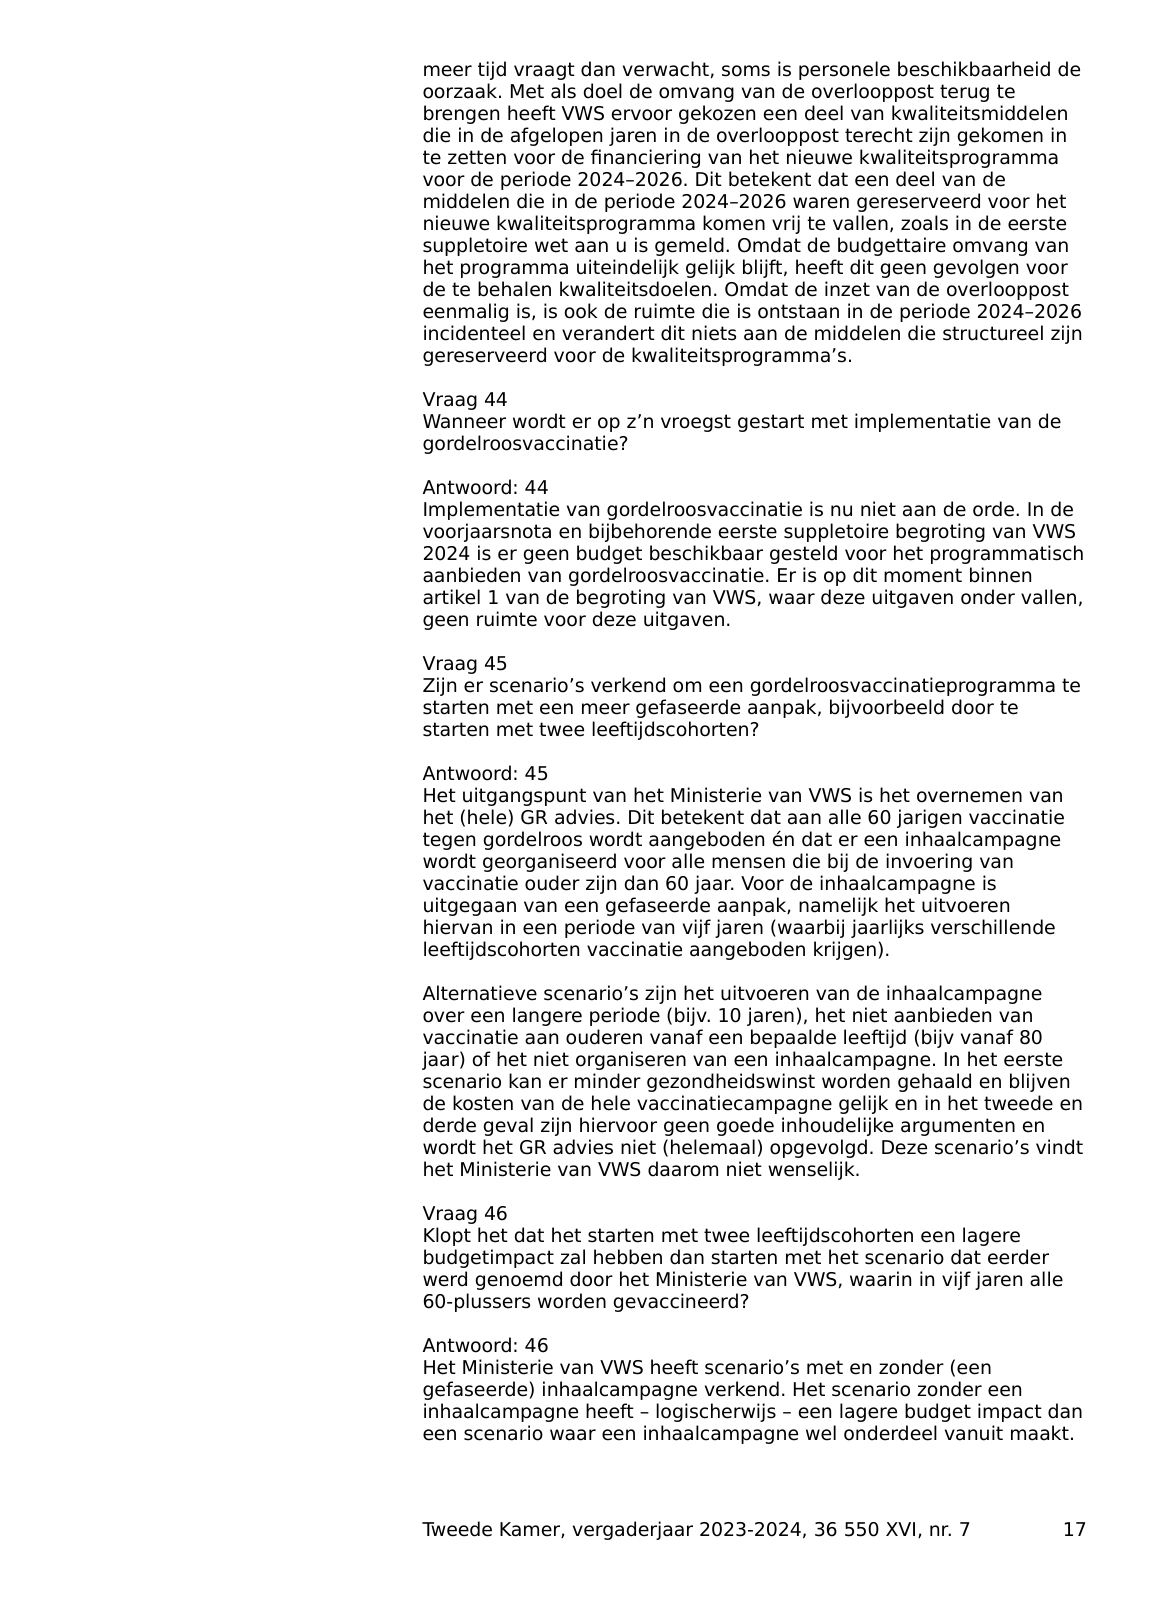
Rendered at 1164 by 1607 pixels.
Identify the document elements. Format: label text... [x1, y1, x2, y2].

text Vraag 45 [422, 653, 1087, 675]
text Antwoord: 44 [422, 477, 1087, 499]
text Zijn er scenario’s verkend om een gordelroosvaccinatieprogramma te starten met een meer gefaseerde aanpak, bijvoorbeeld door te starten met twee leeftijdscohorten? [422, 675, 1087, 741]
text Vraag 44 [422, 389, 1087, 411]
text Implementatie van gordelroosvaccinatie is nu niet aan de orde. In de voorjaarsnota en bijbehorende eerste suppletoire begroting van VWS 2024 is er geen budget beschikbaar gesteld voor het programmatisch aanbieden van gordelroosvaccinatie. Er is op dit moment binnen artikel 1 van de begroting van VWS, waar deze uitgaven onder vallen, geen ruimte voor deze uitgaven. [422, 499, 1087, 631]
text meer tijd vraagt dan verwacht, soms is personele beschikbaarheid de oorzaak. Met als doel de omvang van de overlooppost terug te brengen heeft VWS ervoor gekozen een deel van kwaliteitsmiddelen die in de afgelopen jaren in de overlooppost terecht zijn gekomen in te zetten voor de financiering van het nieuwe kwaliteitsprogramma voor de periode 2024–2026. Dit betekent dat een deel van de middelen die in de periode 2024–2026 waren gereserveerd voor het nieuwe kwaliteitsprogramma komen vrij te vallen, zoals in de eerste suppletoire wet aan u is gemeld. Omdat de budgettaire omvang van het programma uiteindelijk gelijk blijft, heeft dit geen gevolgen voor de te behalen kwaliteitsdoelen. Omdat de inzet van de overlooppost eenmalig is, is ook de ruimte die is ontstaan in de periode 2024–2026 incidenteel en verandert dit niets aan de middelen die structureel zijn gereserveerd voor de kwaliteitsprogramma’s. [422, 59, 1087, 367]
text Het uitgangspunt van het Ministerie van VWS is het overnemen van het (hele) GR advies. Dit betekent dat aan alle 60 jarigen vaccinatie tegen gordelroos wordt aangeboden én dat er een inhaalcampagne wordt georganiseerd voor alle mensen die bij de invoering van vaccinatie ouder zijn dan 60 jaar. Voor de inhaalcampagne is uitgegaan van een gefaseerde aanpak, namelijk het uitvoeren hiervan in een periode van vijf jaren (waarbij jaarlijks verschillende leeftijdscohorten vaccinatie aangeboden krijgen). [422, 785, 1087, 961]
text Alternatieve scenario’s zijn het uitvoeren van de inhaalcampagne over een langere periode (bijv. 10 jaren), het niet aanbieden van vaccinatie aan ouderen vanaf een bepaalde leeftijd (bijv vanaf 80 jaar) of het niet organiseren van een inhaalcampagne. In het eerste scenario kan er minder gezondheidswinst worden gehaald en blijven de kosten van de hele vaccinatiecampagne gelijk en in het tweede en derde geval zijn hiervoor geen goede inhoudelijke argumenten en wordt het GR advies niet (helemaal) opgevolgd. Deze scenario’s vindt het Ministerie van VWS daarom niet wenselijk. [422, 983, 1087, 1181]
text Het Ministerie van VWS heeft scenario’s met en zonder (een gefaseerde) inhaalcampagne verkend. Het scenario zonder een inhaalcampagne heeft – logischerwijs – een lagere budget impact dan een scenario waar een inhaalcampagne wel onderdeel vanuit maakt. [422, 1357, 1087, 1445]
text Antwoord: 46 [422, 1335, 1087, 1357]
text Klopt het dat het starten met twee leeftijdscohorten een lagere budgetimpact zal hebben dan starten met het scenario dat eerder werd genoemd door het Ministerie van VWS, waarin in vijf jaren alle 60-plussers worden gevaccineerd? [422, 1225, 1087, 1313]
text Vraag 46 [422, 1203, 1087, 1225]
text Antwoord: 45 [422, 763, 1087, 785]
text Wanneer wordt er op z’n vroegst gestart met implementatie van de gordelroosvaccinatie? [422, 411, 1087, 455]
